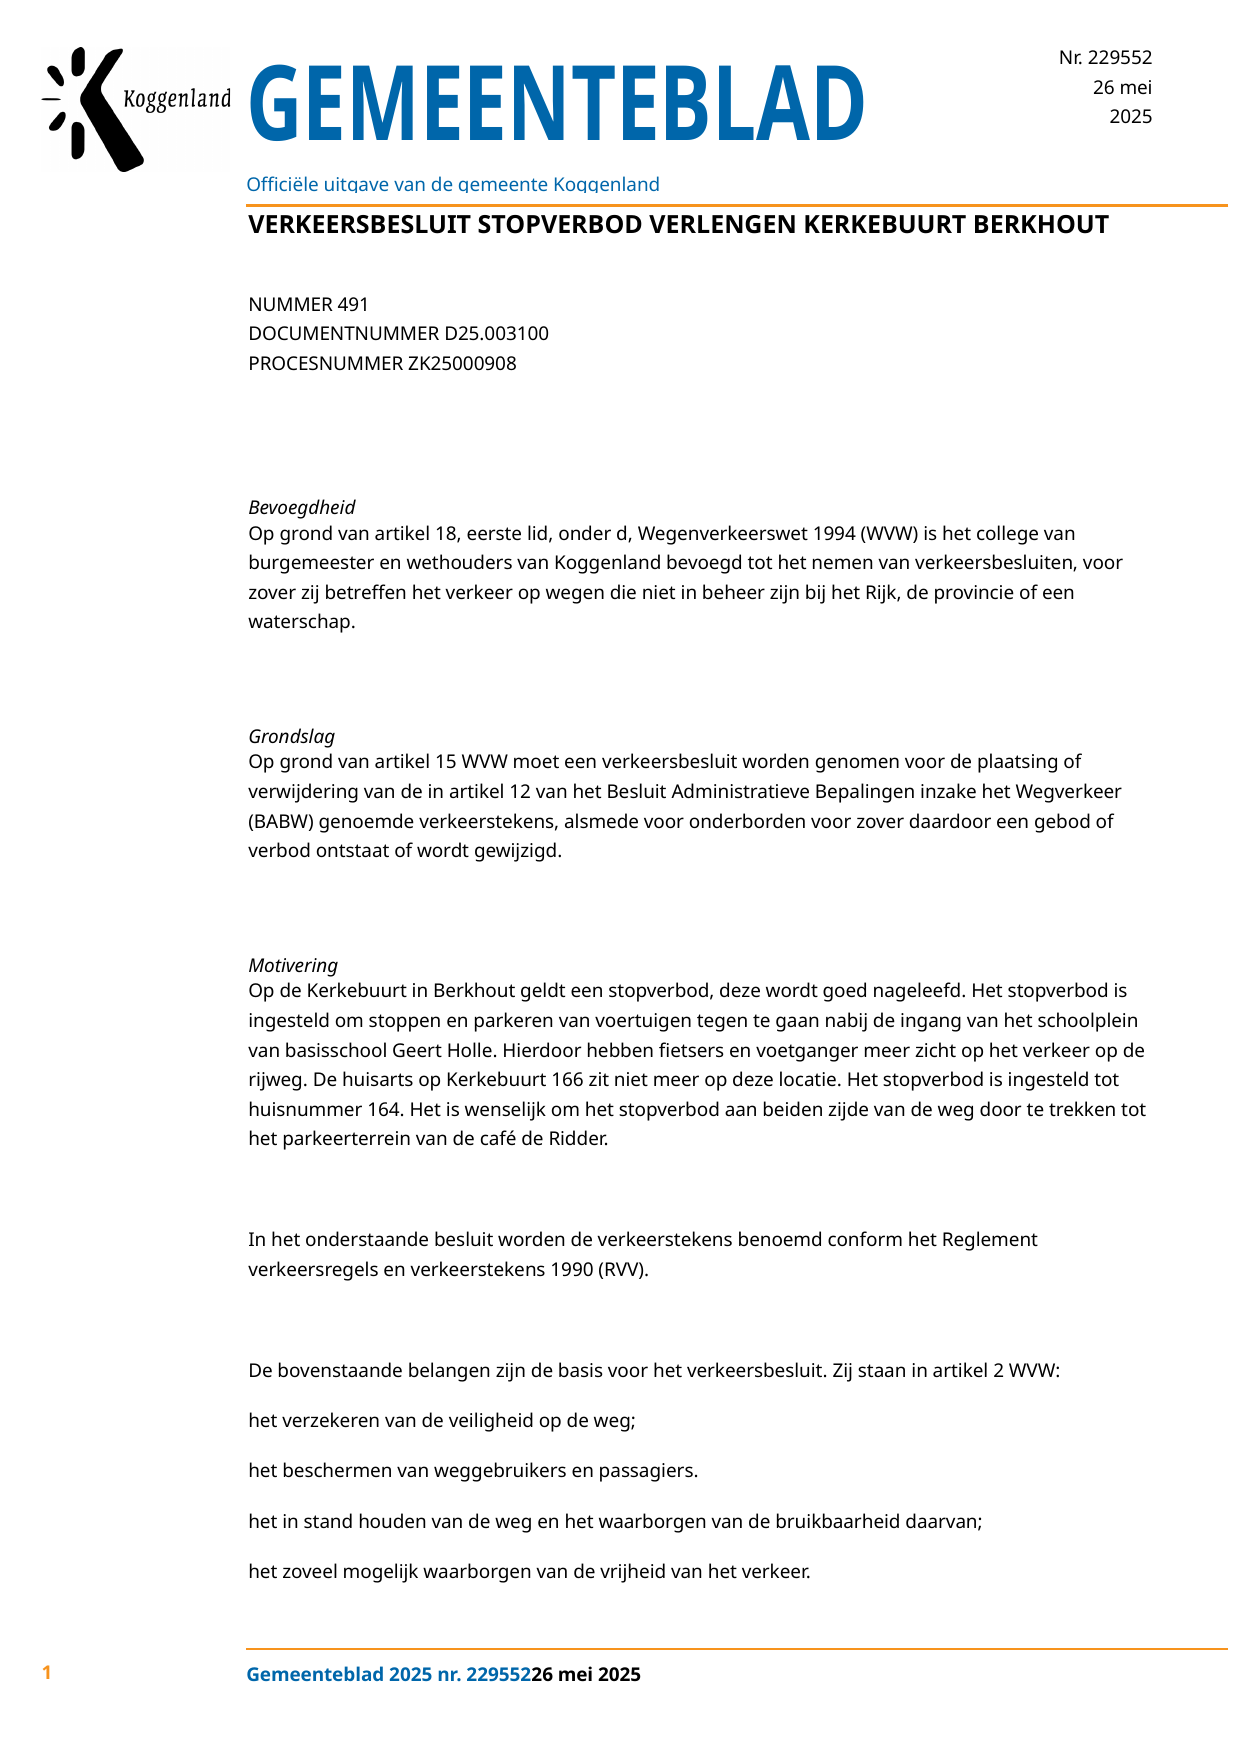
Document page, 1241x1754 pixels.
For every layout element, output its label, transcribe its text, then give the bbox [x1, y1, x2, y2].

text In het onderstaande besluit worden de verkeerstekens benoemd conform het Reglement verkeersregels en verkeerstekens 1990 (RVV). [248, 1226, 1152, 1282]
text het in stand houden van de weg en het waarborgen van de bruikbaarheid daarvan; [248, 1508, 1152, 1534]
text NUMMER 491 [248, 291, 1152, 317]
text De bovenstaande belangen zijn de basis voor het verkeersbesluit. Zij staan in artikel 2 WVW: [248, 1357, 1152, 1382]
text Op de Kerkebuurt in Berkhout geldt een stopverbod, deze wordt goed nageleefd. Het stopverbod is ingesteld om stoppen en parkeren van voertuigen tegen te gaan nabij de ingang van het schoolplein van basisschool Geert Holle. Hierdoor hebben fietsers en voetganger meer zicht op het verkeer op de rijweg. De huisarts op Kerkebuurt 166 zit niet meer op deze locatie. Het stopverbod is ingesteld tot huisnummer 164. Het is wenselijk om het stopverbod aan beiden zijde van de weg door te trekken tot het parkeerterrein van de café de Ridder. [248, 978, 1152, 1151]
text Op grond van artikel 18, eerste lid, onder d, Wegenverkeerswet 1994 (WVW) is het college van burgemeester en wethouders van Koggenland bevoegd tot het nemen van verkeersbesluiten, voor zover zij betreffen het verkeer op wegen die niet in beheer zijn bij het Rijk, de provincie of een waterschap. [248, 520, 1152, 634]
text het beschermen van weggebruikers en passagiers. [248, 1458, 1152, 1483]
picture [41, 47, 231, 172]
text DOCUMENTNUMMER D25.003100 [248, 321, 1152, 346]
text Op grond van artikel 15 WVW moet een verkeersbesluit worden genomen voor de plaatsing of verwijdering van de in artikel 12 van het Besluit Administratieve Bepalingen inzake het Wegverkeer (BABW) genoemde verkeerstekens, alsmede voor onderborden voor zover daardoor een gebod of verbod ontstaat of wordt gewijzigd. [248, 749, 1152, 863]
text Bevoegdheid [248, 494, 1152, 520]
text Motivering [248, 952, 1152, 978]
text PROCESNUMMER ZK25000908 [248, 350, 1152, 376]
text het zoveel mogelijk waarborgen van de vrijheid van het verkeer. [248, 1558, 1152, 1584]
text Grondslag [248, 723, 1152, 749]
text het verzekeren van de veiligheid op de weg; [248, 1407, 1152, 1433]
text VERKEERSBESLUIT STOPVERBOD VERLENGEN KERKEBUURT BERKHOUT [248, 207, 1152, 241]
